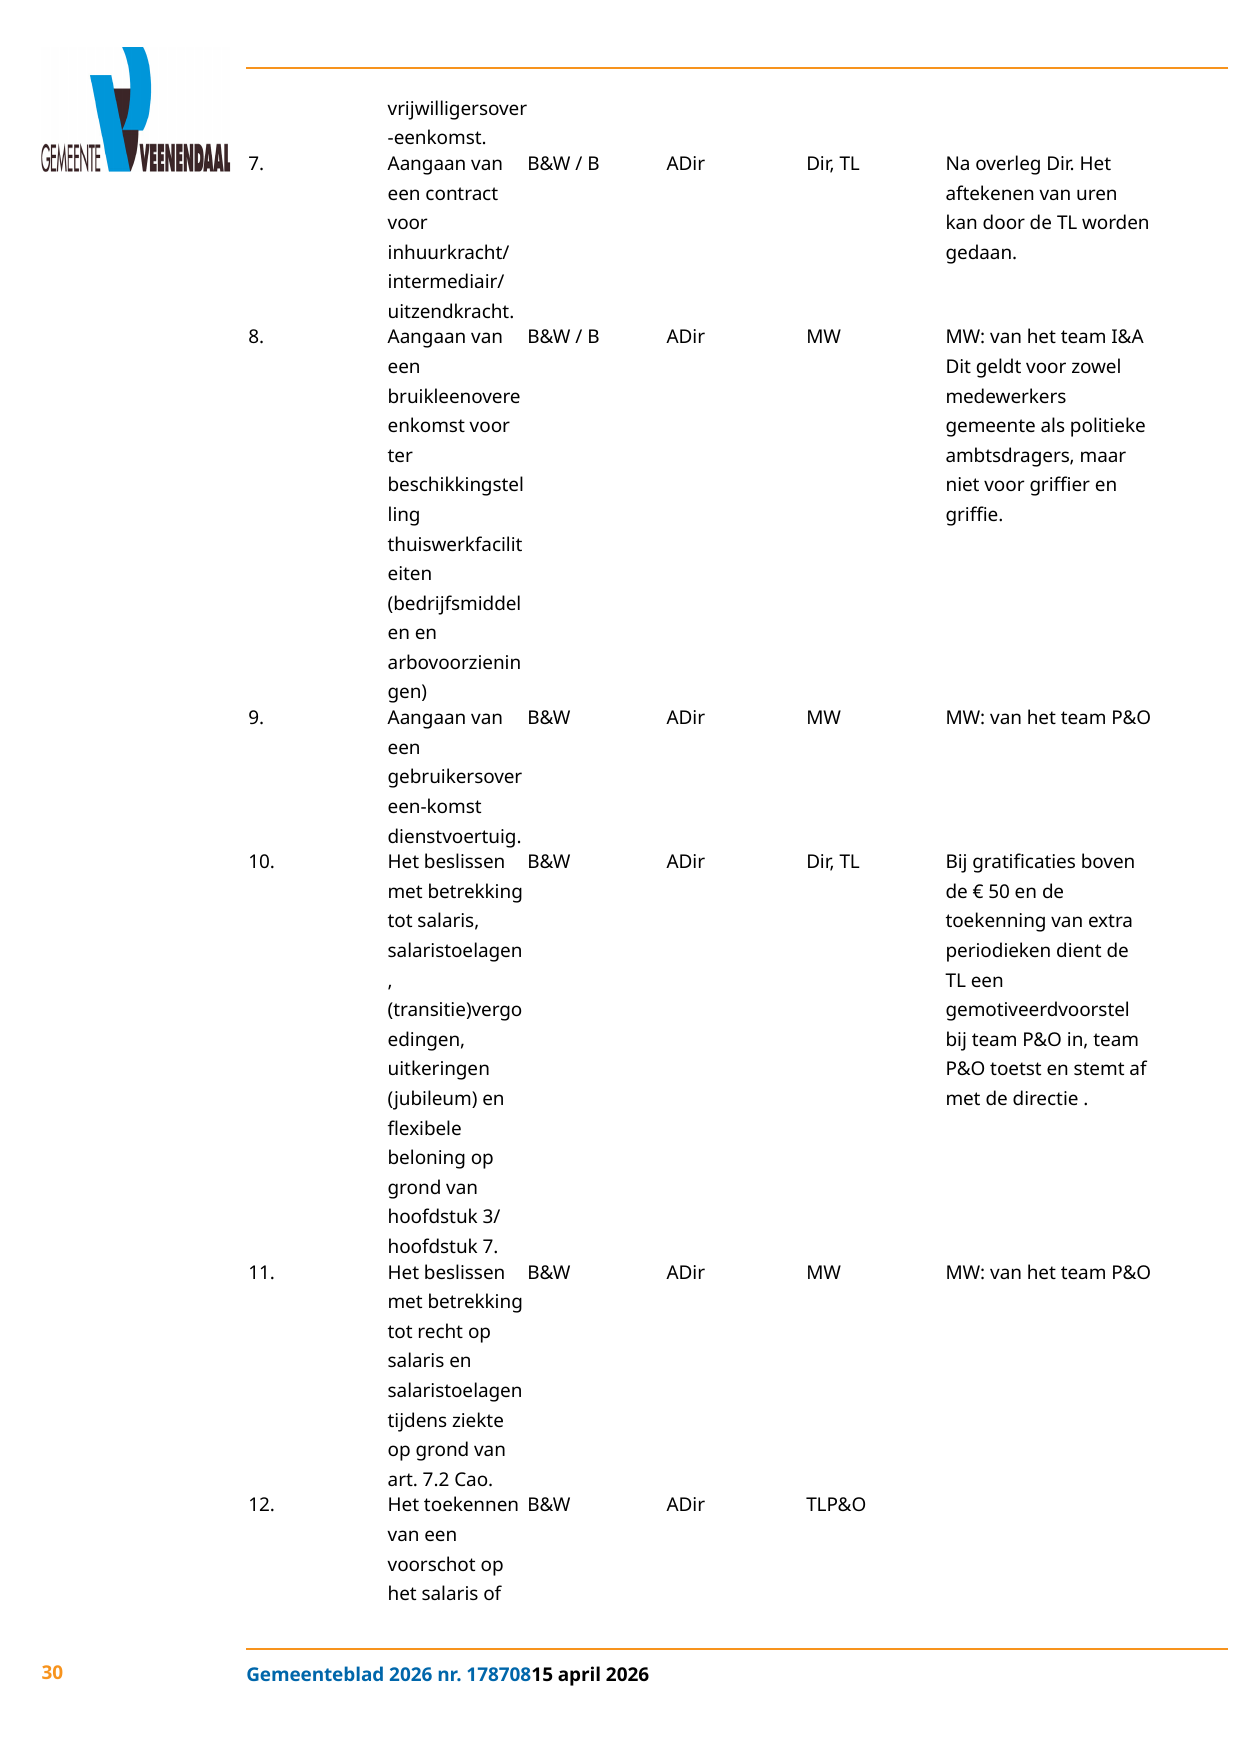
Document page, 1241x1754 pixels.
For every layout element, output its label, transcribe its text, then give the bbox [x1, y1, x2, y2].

table_cell [806, 95, 945, 150]
table_cell Dir, TL [806, 150, 945, 324]
table_cell ADir [666, 705, 806, 848]
table_cell 9. [248, 705, 387, 848]
table_cell MW: van het team P&O [945, 705, 1152, 848]
table_cell Aangaan van een gebruikersovereen-komst dienstvoertuig. [388, 705, 527, 848]
table_cell Aangaan van een contract voor inhuurkracht/ intermediair/ uitzendkracht. [388, 150, 527, 324]
table_cell 12. [248, 1492, 387, 1606]
table_cell Aangaan van een bruikleenovereenkomst voor ter beschikkingstelling thuiswerkfaciliteiten (bedrijfsmiddelen en arbovoorzieningen) [388, 324, 527, 704]
table_cell Dir, TL [806, 849, 945, 1259]
table_cell [945, 1492, 1152, 1606]
table_cell B&W [527, 1259, 666, 1492]
table_cell 11. [248, 1259, 387, 1492]
table_cell B&W [527, 705, 666, 848]
table_cell Het beslissen met betrekking tot salaris, salaristoelagen, (transitie)vergoedingen, uitkeringen (jubileum) en flexibele beloning op grond van hoofdstuk 3/ hoofdstuk 7. [388, 849, 527, 1259]
table_cell ADir [666, 1259, 806, 1492]
table_cell 10. [248, 849, 387, 1259]
table_cell [248, 95, 387, 150]
table_cell 7. [248, 150, 387, 324]
table_cell MW [806, 705, 945, 848]
table_cell B&W / B [527, 150, 666, 324]
table_cell ADir [666, 324, 806, 704]
table_cell B&W / B [527, 324, 666, 704]
table_cell [527, 95, 666, 150]
table_cell 8. [248, 324, 387, 704]
table_cell ADir [666, 150, 806, 324]
table_cell MW: van het team I&A Dit geldt voor zowel medewerkers gemeente als politieke ambtsdragers, maar niet voor griffier en griffie. [945, 324, 1152, 704]
table_cell ADir [666, 1492, 806, 1606]
table_cell [666, 95, 806, 150]
table_cell MW [806, 324, 945, 704]
table_cell TLP&O [806, 1492, 945, 1606]
table_cell B&W [527, 1492, 666, 1606]
picture [41, 47, 130, 172]
table_cell Bij gratificaties boven de € 50 en de toekenning van extra periodieken dient de TL een gemotiveerdvoorstel bij team P&O in, team P&O toetst en stemt af met de directie . [945, 849, 1152, 1259]
table_cell [945, 95, 1152, 150]
table_cell ADir [666, 849, 806, 1259]
table_cell Het beslissen met betrekking tot recht op salaris en salaristoelagen tijdens ziekte op grond van art. 7.2 Cao. [388, 1259, 527, 1492]
table_cell Na overleg Dir. Het aftekenen van uren kan door de TL worden gedaan. [945, 150, 1152, 324]
table_cell MW: van het team P&O [945, 1259, 1152, 1492]
table_cell Het toekennen van een voorschot op het salaris of [388, 1492, 527, 1606]
table_cell MW [806, 1259, 945, 1492]
table_cell vrijwilligersover-eenkomst. [388, 95, 527, 150]
picture [123, 47, 231, 172]
table_cell B&W [527, 849, 666, 1259]
